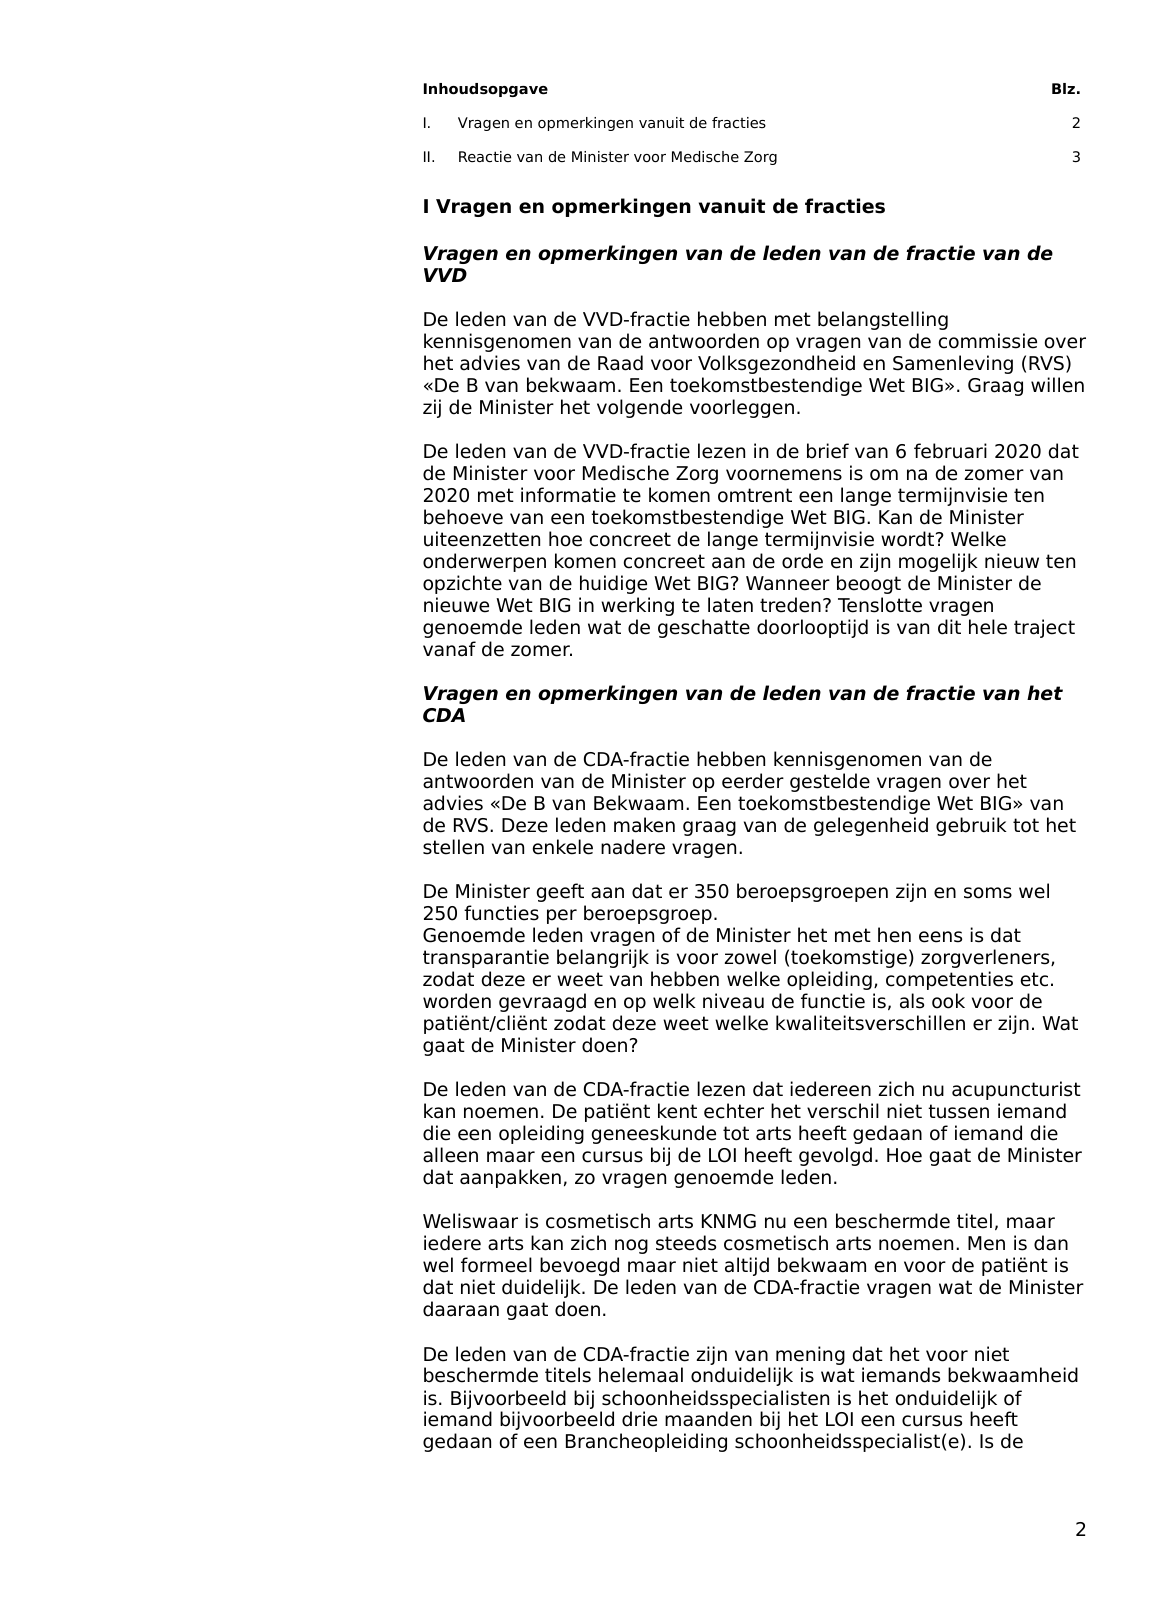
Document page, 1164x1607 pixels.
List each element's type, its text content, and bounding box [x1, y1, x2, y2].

table_header Inhoudsopgave [422, 81, 1028, 98]
table_cell 2 [1028, 115, 1087, 132]
text Genoemde leden vragen of de Minister het met hen eens is dat transparantie belangrijk is voor zowel (toekomstige) zorgverleners, zodat deze er weet van hebben welke opleiding, competenties etc. worden gevraagd en op welk niveau de functie is, als ook voor de patiënt/cliënt zodat deze weet welke kwaliteitsverschillen er zijn. Wat gaat de Minister doen? [422, 925, 1087, 1057]
subtitle I Vragen en opmerkingen vanuit de fracties [422, 196, 1087, 218]
table_cell [1028, 132, 1087, 149]
table_cell [422, 132, 452, 149]
table_cell Vragen en opmerkingen vanuit de fracties [452, 115, 1028, 132]
table_cell [452, 98, 1028, 115]
table_cell [422, 98, 452, 115]
table_cell II. [422, 149, 452, 166]
table_cell Reactie van de Minister voor Medische Zorg [452, 149, 1028, 166]
text De leden van de CDA-fractie lezen dat iedereen zich nu acupuncturist kan noemen. De patiënt kent echter het verschil niet tussen iemand die een opleiding geneeskunde tot arts heeft gedaan of iemand die alleen maar een cursus bij de LOI heeft gevolgd. Hoe gaat de Minister dat aanpakken, zo vragen genoemde leden. [422, 1079, 1087, 1189]
table_cell [1028, 98, 1087, 115]
table_cell I. [422, 115, 452, 132]
table_header Blz. [1028, 81, 1087, 98]
subtitle Vragen en opmerkingen van de leden van de fractie van de VVD [422, 243, 1087, 287]
table_cell 3 [1028, 149, 1087, 166]
text De leden van de CDA-fractie hebben kennisgenomen van de antwoorden van de Minister op eerder gestelde vragen over het advies «De B van Bekwaam. Een toekomstbestendige Wet BIG» van de RVS. Deze leden maken graag van de gelegenheid gebruik tot het stellen van enkele nadere vragen. [422, 749, 1087, 859]
text De Minister geeft aan dat er 350 beroepsgroepen zijn en soms wel 250 functies per beroepsgroep. [422, 881, 1087, 925]
text De leden van de VVD-fractie hebben met belangstelling kennisgenomen van de antwoorden op vragen van de commissie over het advies van de Raad voor Volksgezondheid en Samenleving (RVS) «De B van bekwaam. Een toekomstbestendige Wet BIG». Graag willen zij de Minister het volgende voorleggen. [422, 309, 1087, 419]
text De leden van de VVD-fractie lezen in de brief van 6 februari 2020 dat de Minister voor Medische Zorg voornemens is om na de zomer van 2020 met informatie te komen omtrent een lange termijnvisie ten behoeve van een toekomstbestendige Wet BIG. Kan de Minister uiteenzetten hoe concreet de lange termijnvisie wordt? Welke onderwerpen komen concreet aan de orde en zijn mogelijk nieuw ten opzichte van de huidige Wet BIG? Wanneer beoogt de Minister de nieuwe Wet BIG in werking te laten treden? Tenslotte vragen genoemde leden wat de geschatte doorlooptijd is van dit hele traject vanaf de zomer. [422, 441, 1087, 661]
text Weliswaar is cosmetisch arts KNMG nu een beschermde titel, maar iedere arts kan zich nog steeds cosmetisch arts noemen. Men is dan wel formeel bevoegd maar niet altijd bekwaam en voor de patiënt is dat niet duidelijk. De leden van de CDA-fractie vragen wat de Minister daaraan gaat doen. [422, 1211, 1087, 1321]
subtitle Vragen en opmerkingen van de leden van de fractie van het CDA [422, 683, 1087, 727]
text De leden van de CDA-fractie zijn van mening dat het voor niet beschermde titels helemaal onduidelijk is wat iemands bekwaamheid is. Bijvoorbeeld bij schoonheidsspecialisten is het onduidelijk of iemand bijvoorbeeld drie maanden bij het LOI een cursus heeft gedaan of een Brancheopleiding schoonheidsspecialist(e). Is de [422, 1343, 1087, 1453]
table_cell [452, 132, 1028, 149]
